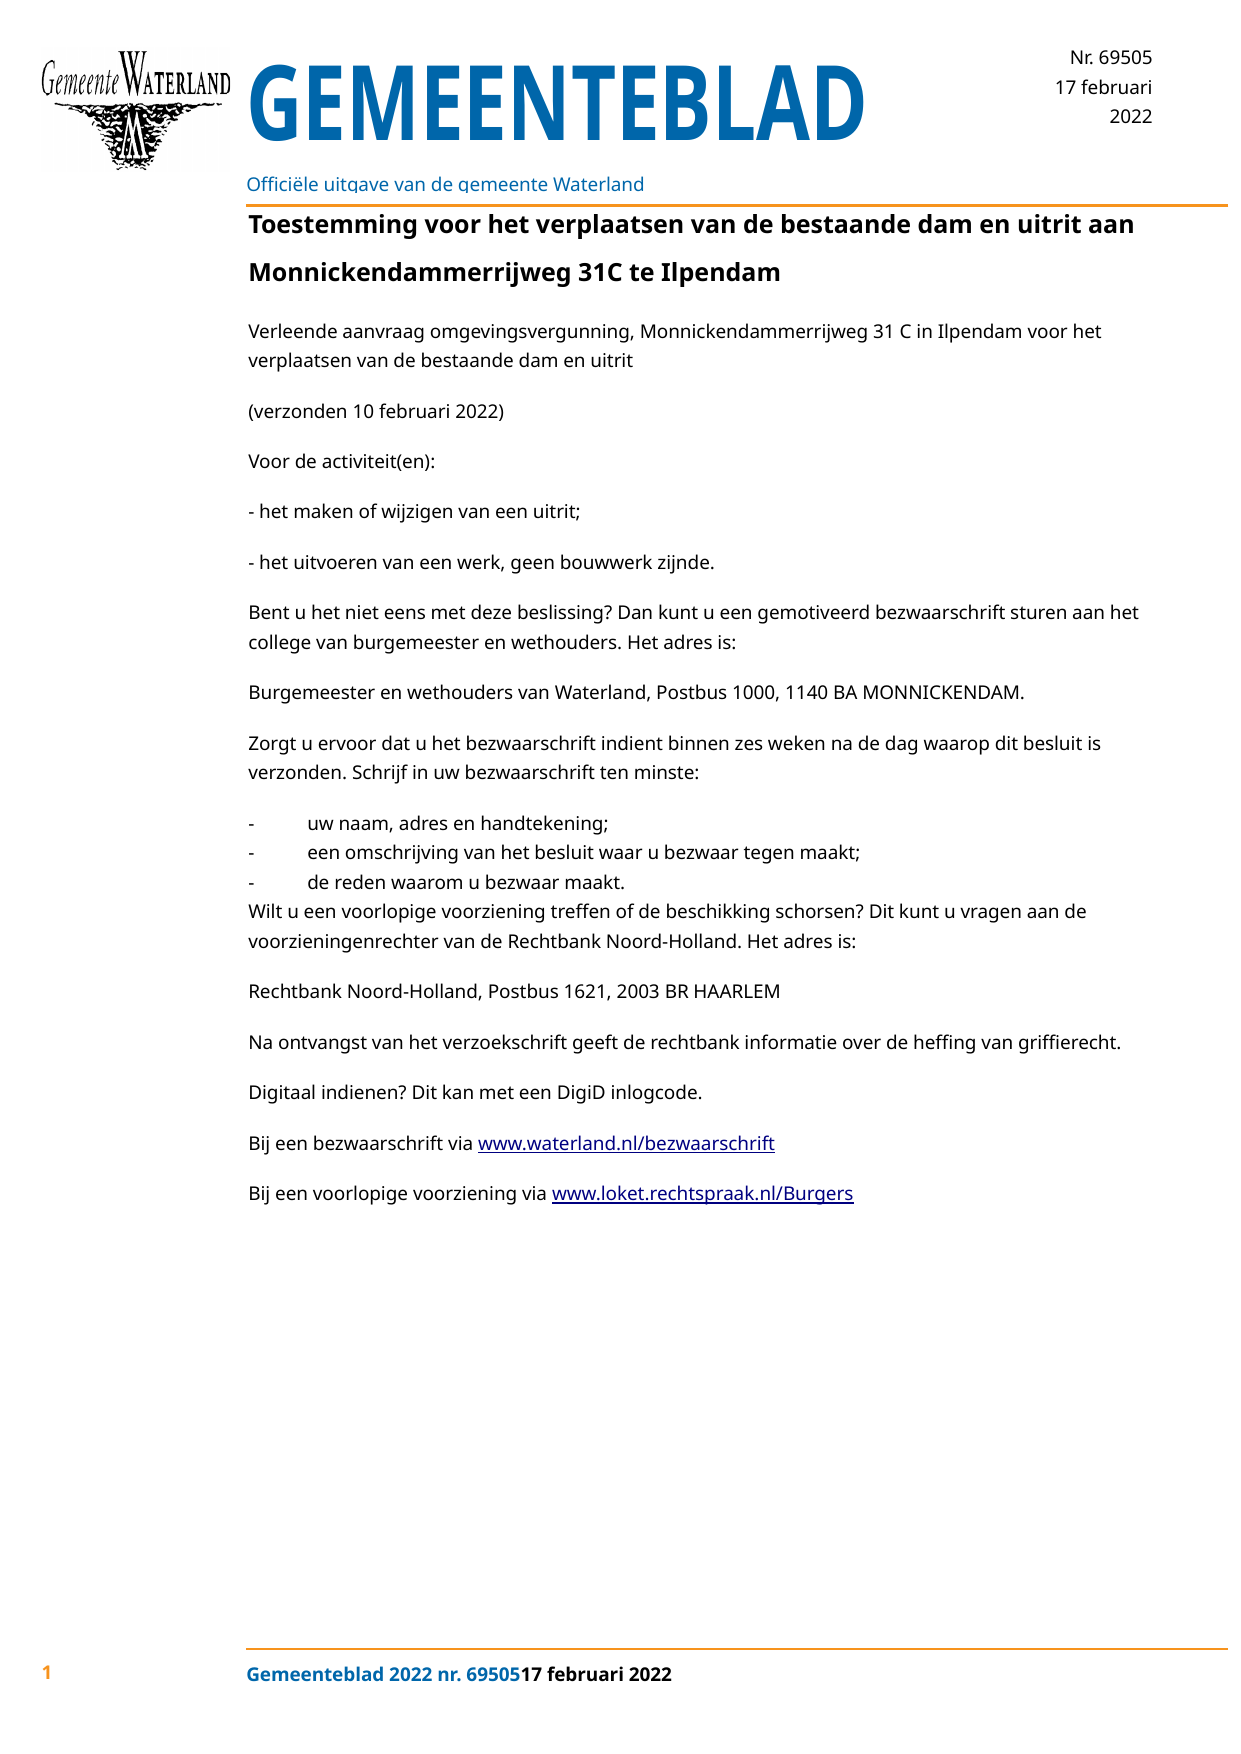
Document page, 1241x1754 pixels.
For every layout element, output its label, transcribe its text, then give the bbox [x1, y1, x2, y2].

text Zorgt u ervoor dat u het bezwaarschrift indient binnen zes weken na de dag waarop dit besluit is verzonden. Schrijf in uw bezwaarschrift ten minste: [248, 730, 1152, 785]
text Bent u het niet eens met deze beslissing? Dan kunt u een gemotiveerd bezwaarschrift sturen aan het college van burgemeester en wethouders. Het adres is: [248, 599, 1152, 655]
list de reden waarom u bezwaar maakt. [248, 869, 1152, 895]
text - het maken of wijzigen van een uitrit; [248, 499, 1152, 524]
text Bij een voorlopige voorziening via www.loket.rechtspraak.nl/Burgers [248, 1180, 1152, 1206]
list uw naam, adres en handtekening; [248, 810, 1152, 836]
text - het uitvoeren van een werk, geen bouwwerk zijnde. [248, 549, 1152, 575]
text Bij een bezwaarschrift via www.waterland.nl/bezwaarschrift [248, 1130, 1152, 1156]
text Burgemeester en wethouders van Waterland, Postbus 1000, 1140 BA MONNICKENDAM. [248, 679, 1152, 705]
text Na ontvangst van het verzoekschrift geeft de rechtbank informatie over de heffing van griffierecht. [248, 1029, 1152, 1055]
text Rechtbank Noord-Holland, Postbus 1621, 2003 BR HAARLEM [248, 979, 1152, 1004]
text Verleende aanvraag omgevingsvergunning, Monnickendammerrijweg 31 C in Ilpendam voor het verplaatsen van de bestaande dam en uitrit [248, 318, 1152, 373]
text Voor de activiteit(en): [248, 448, 1152, 474]
text Toestemming voor het verplaatsen van de bestaande dam en uitrit aan Monnickendammerrijweg 31C te Ilpendam [248, 207, 1152, 288]
text Wilt u een voorlopige voorziening treffen of de beschikking schorsen? Dit kunt u vragen aan de voorzieningenrechter van de Rechtbank Noord-Holland. Het adres is: [248, 899, 1152, 954]
list een omschrijving van het besluit waar u bezwaar tegen maakt; [248, 839, 1152, 865]
text Digitaal indienen? Dit kan met een DigiD inlogcode. [248, 1079, 1152, 1105]
text (verzonden 10 februari 2022) [248, 398, 1152, 424]
picture [41, 47, 231, 172]
